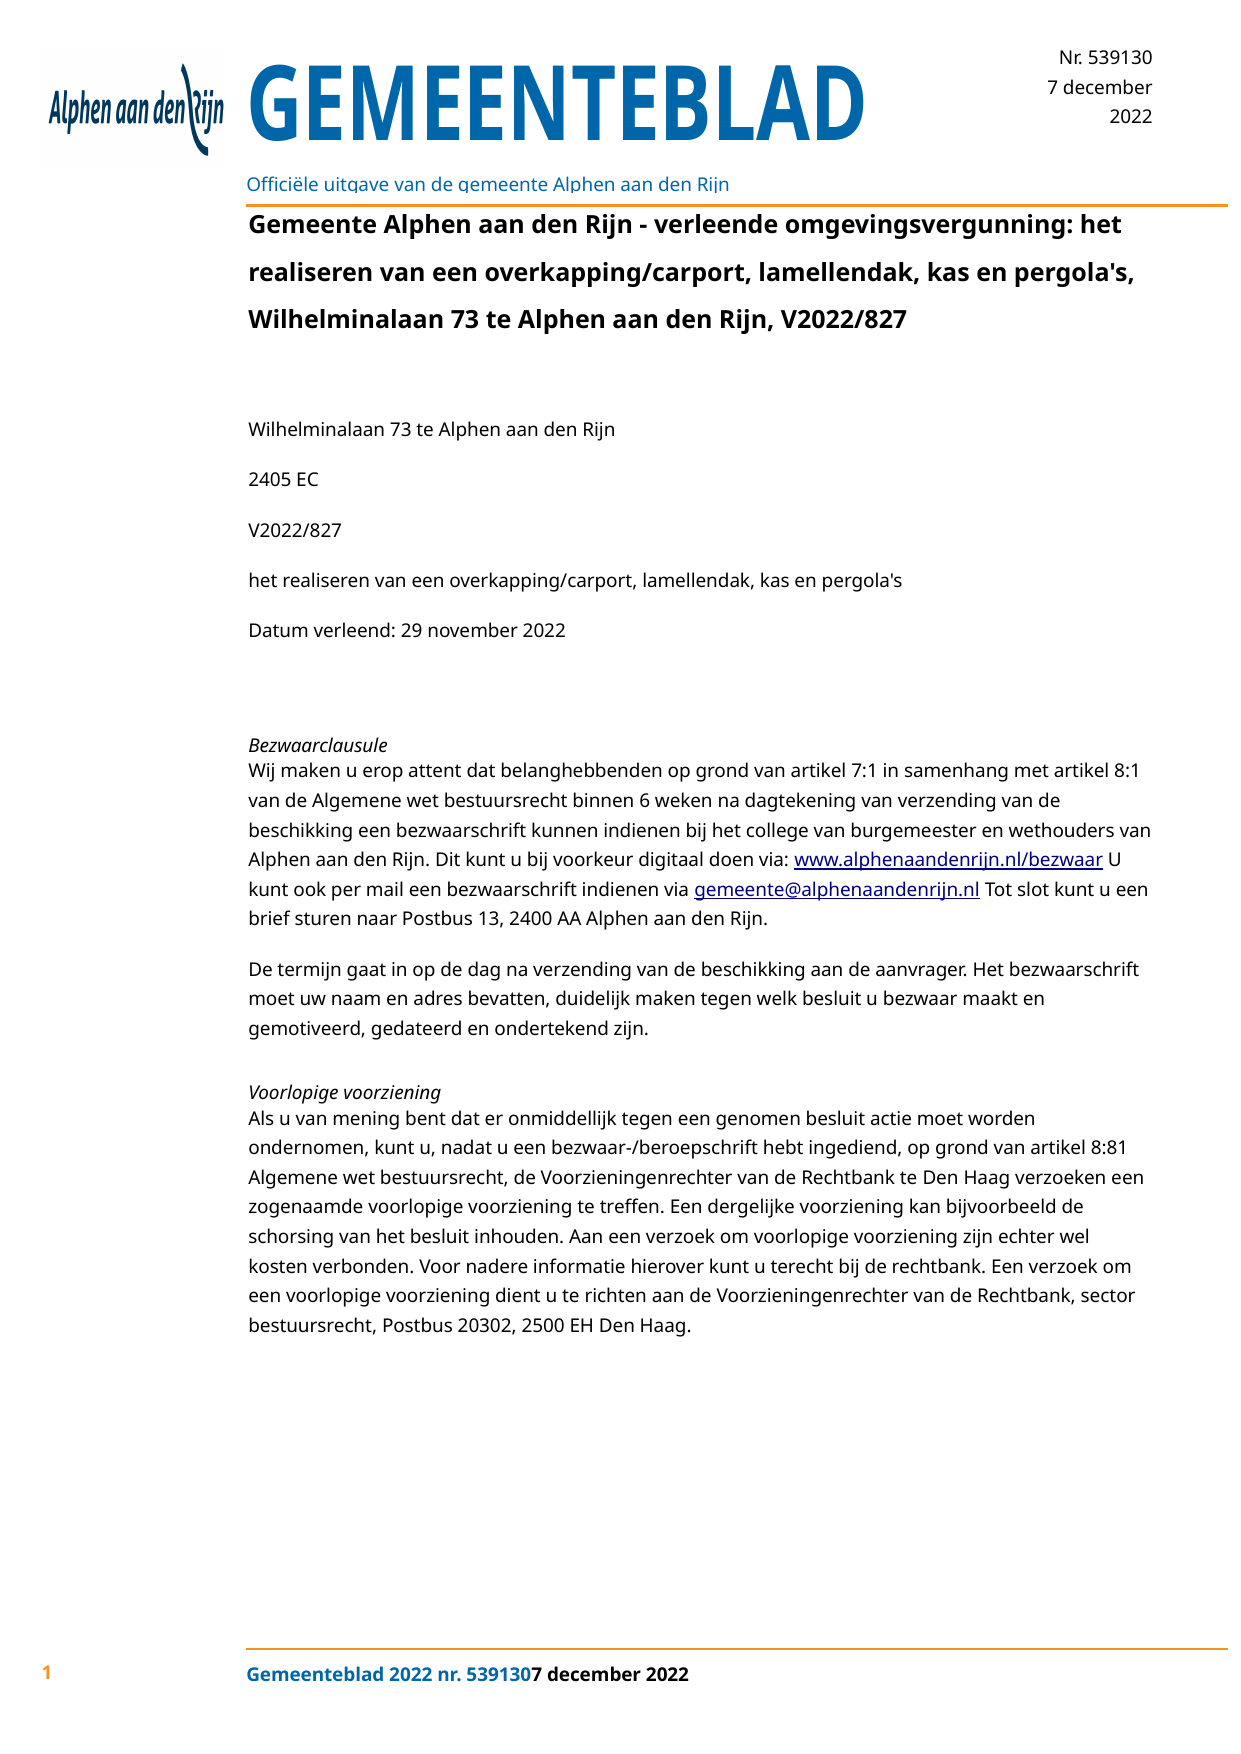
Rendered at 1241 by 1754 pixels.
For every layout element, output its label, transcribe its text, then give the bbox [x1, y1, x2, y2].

text Wilhelminalaan 73 te Alphen aan den Rijn [248, 416, 1152, 442]
text Wij maken u erop attent dat belanghebbenden op grond van artikel 7:1 in samenhang met artikel 8:1 van de Algemene wet bestuursrecht binnen 6 weken na dagtekening van verzending van de beschikking een bezwaarschrift kunnen indienen bij het college van burgemeester en wethouders van Alphen aan den Rijn. Dit kunt u bij voorkeur digitaal doen via: www.alphenaandenrijn.nl/bezwaar U kunt ook per mail een bezwaarschrift indienen via gemeente@alphenaandenrijn.nl Tot slot kunt u een brief sturen naar Postbus 13, 2400 AA Alphen aan den Rijn. [248, 758, 1152, 931]
text Voorlopige voorziening [248, 1079, 1152, 1105]
text Gemeente Alphen aan den Rijn - verleende omgevingsvergunning: het realiseren van een overkapping/carport, lamellendak, kas en pergola's, Wilhelminalaan 73 te Alphen aan den Rijn, V2022/827 [248, 207, 1152, 336]
text Als u van mening bent dat er onmiddellijk tegen een genomen besluit actie moet worden ondernomen, kunt u, nadat u een bezwaar-/beroepschrift hebt ingediend, op grond van artikel 8:81 Algemene wet bestuursrecht, de Voorzieningenrechter van de Rechtbank te Den Haag verzoeken een zogenaamde voorlopige voorziening te treffen. Een dergelijke voorziening kan bijvoorbeeld de schorsing van het besluit inhouden. Aan een verzoek om voorlopige voorziening zijn echter wel kosten verbonden. Voor nadere informatie hierover kunt u terecht bij de rechtbank. Een verzoek om een voorlopige voorziening dient u te richten aan de Voorzieningenrechter van de Rechtbank, sector bestuursrecht, Postbus 20302, 2500 EH Den Haag. [248, 1105, 1152, 1338]
text Bezwaarclausule [248, 732, 1152, 758]
text het realiseren van een overkapping/carport, lamellendak, kas en pergola's [248, 567, 1152, 593]
text 2405 EC [248, 466, 1152, 492]
picture [41, 47, 231, 172]
text V2022/827 [248, 517, 1152, 542]
text De termijn gaat in op de dag na verzending van de beschikking aan de aanvrager. Het bezwaarschrift moet uw naam en adres bevatten, duidelijk maken tegen welk besluit u bezwaar maakt en gemotiveerd, gedateerd en ondertekend zijn. [248, 956, 1152, 1041]
text Datum verleend: 29 november 2022 [248, 618, 1152, 643]
